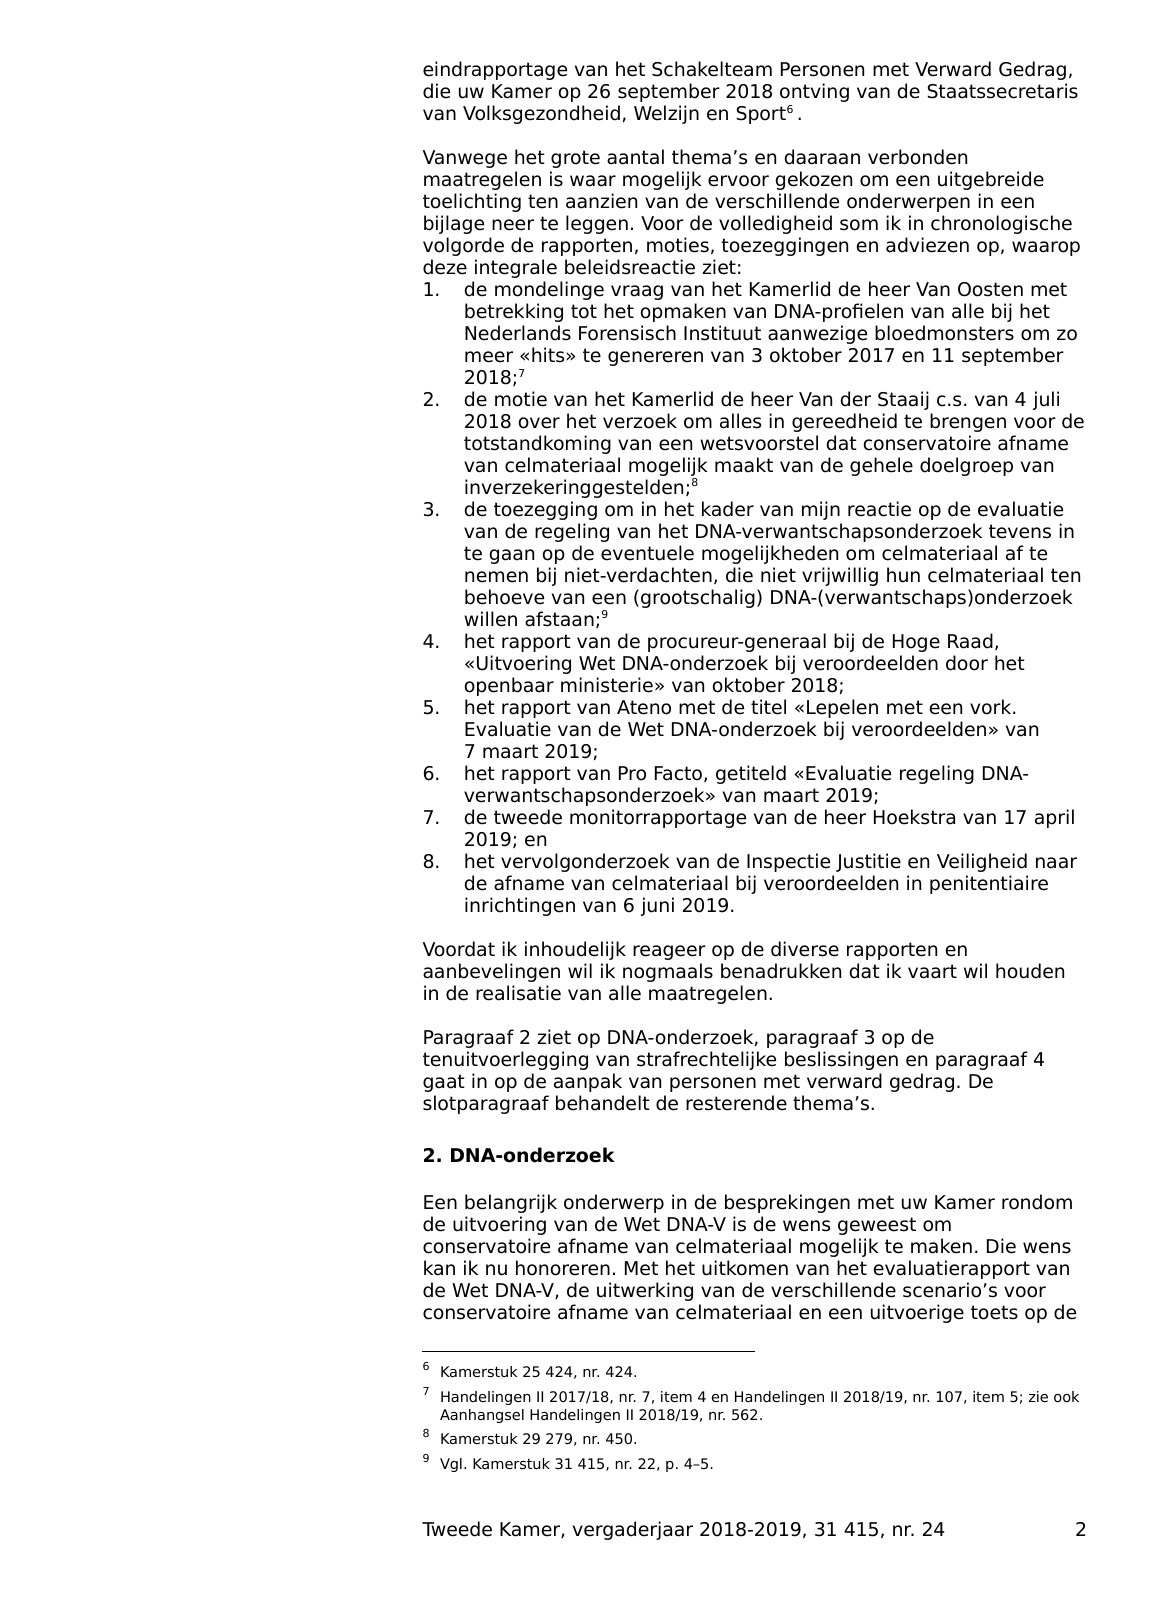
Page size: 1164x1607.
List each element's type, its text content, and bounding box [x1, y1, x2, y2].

text Vgl. Kamerstuk 31 415, nr. 22, p. 4–5. [422, 1452, 1087, 1474]
text 7. de tweede monitorrapportage van de heer Hoekstra van 17 april 2019; en [422, 807, 1087, 851]
text 1. de mondelinge vraag van het Kamerlid de heer Van Oosten met betrekking tot het opmaken van DNA-profielen van alle bij het Nederlands Forensisch Instituut aanwezige bloedmonsters om zo meer «hits» te genereren van 3 oktober 2017 en 11 september 2018; [422, 279, 1087, 389]
text 6. het rapport van Pro Facto, getiteld «Evaluatie regeling DNA-verwantschapsonderzoek» van maart 2019; [422, 763, 1087, 807]
subtitle 2. DNA-onderzoek [422, 1145, 1087, 1167]
text Kamerstuk 29 279, nr. 450. [422, 1427, 1087, 1449]
text 3. de toezegging om in het kader van mijn reactie op de evaluatie van de regeling van het DNA-verwantschapsonderzoek tevens in te gaan op de eventuele mogelijkheden om celmateriaal af te nemen bij niet-verdachten, die niet vrijwillig hun celmateriaal ten behoeve van een (grootschalig) DNA-(verwantschaps)onderzoek willen afstaan; [422, 499, 1087, 631]
text Kamerstuk 25 424, nr. 424. [422, 1360, 1087, 1382]
text Vanwege het grote aantal thema’s en daaraan verbonden maatregelen is waar mogelijk ervoor gekozen om een uitgebreide toelichting ten aanzien van de verschillende onderwerpen in een bijlage neer te leggen. Voor de volledigheid som ik in chronologische volgorde de rapporten, moties, toezeggingen en adviezen op, waarop deze integrale beleidsreactie ziet: [422, 147, 1087, 279]
text Handelingen II 2017/18, nr. 7, item 4 en Handelingen II 2018/19, nr. 107, item 5; zie ook Aanhangsel Handelingen II 2018/19, nr. 562. [422, 1385, 1087, 1424]
text 5. het rapport van Ateno met de titel «Lepelen met een vork. Evaluatie van de Wet DNA-onderzoek bij veroordeelden» van 7 maart 2019; [422, 697, 1087, 763]
text 2. de motie van het Kamerlid de heer Van der Staaij c.s. van 4 juli 2018 over het verzoek om alles in gereedheid te brengen voor de totstandkoming van een wetsvoorstel dat conservatoire afname van celmateriaal mogelijk maakt van de gehele doelgroep van inverzekeringgestelden; [422, 389, 1087, 499]
text Voordat ik inhoudelijk reageer op de diverse rapporten en aanbevelingen wil ik nogmaals benadrukken dat ik vaart wil houden in de realisatie van alle maatregelen. [422, 939, 1087, 1004]
text eindrapportage van het Schakelteam Personen met Verward Gedrag, die uw Kamer op 26 september 2018 ontving van de Staatssecretaris van Volksgezondheid, Welzijn en Sport. [422, 59, 1087, 125]
text 4. het rapport van de procureur-generaal bij de Hoge Raad, «Uitvoering Wet DNA-onderzoek bij veroordeelden door het openbaar ministerie» van oktober 2018; [422, 631, 1087, 697]
text Een belangrijk onderwerp in de besprekingen met uw Kamer rondom de uitvoering van de Wet DNA-V is de wens geweest om conservatoire afname van celmateriaal mogelijk te maken. Die wens kan ik nu honoreren. Met het uitkomen van het evaluatierapport van de Wet DNA-V, de uitwerking van de verschillende scenario’s voor conservatoire afname van celmateriaal en een uitvoerige toets op de [422, 1192, 1087, 1323]
text Paragraaf 2 ziet op DNA-onderzoek, paragraaf 3 op de tenuitvoerlegging van strafrechtelijke beslissingen en paragraaf 4 gaat in op de aanpak van personen met verward gedrag. De slotparagraaf behandelt de resterende thema’s. [422, 1027, 1087, 1115]
text 8. het vervolgonderzoek van de Inspectie Justitie en Veiligheid naar de afname van celmateriaal bij veroordeelden in penitentiaire inrichtingen van 6 juni 2019. [422, 851, 1087, 916]
